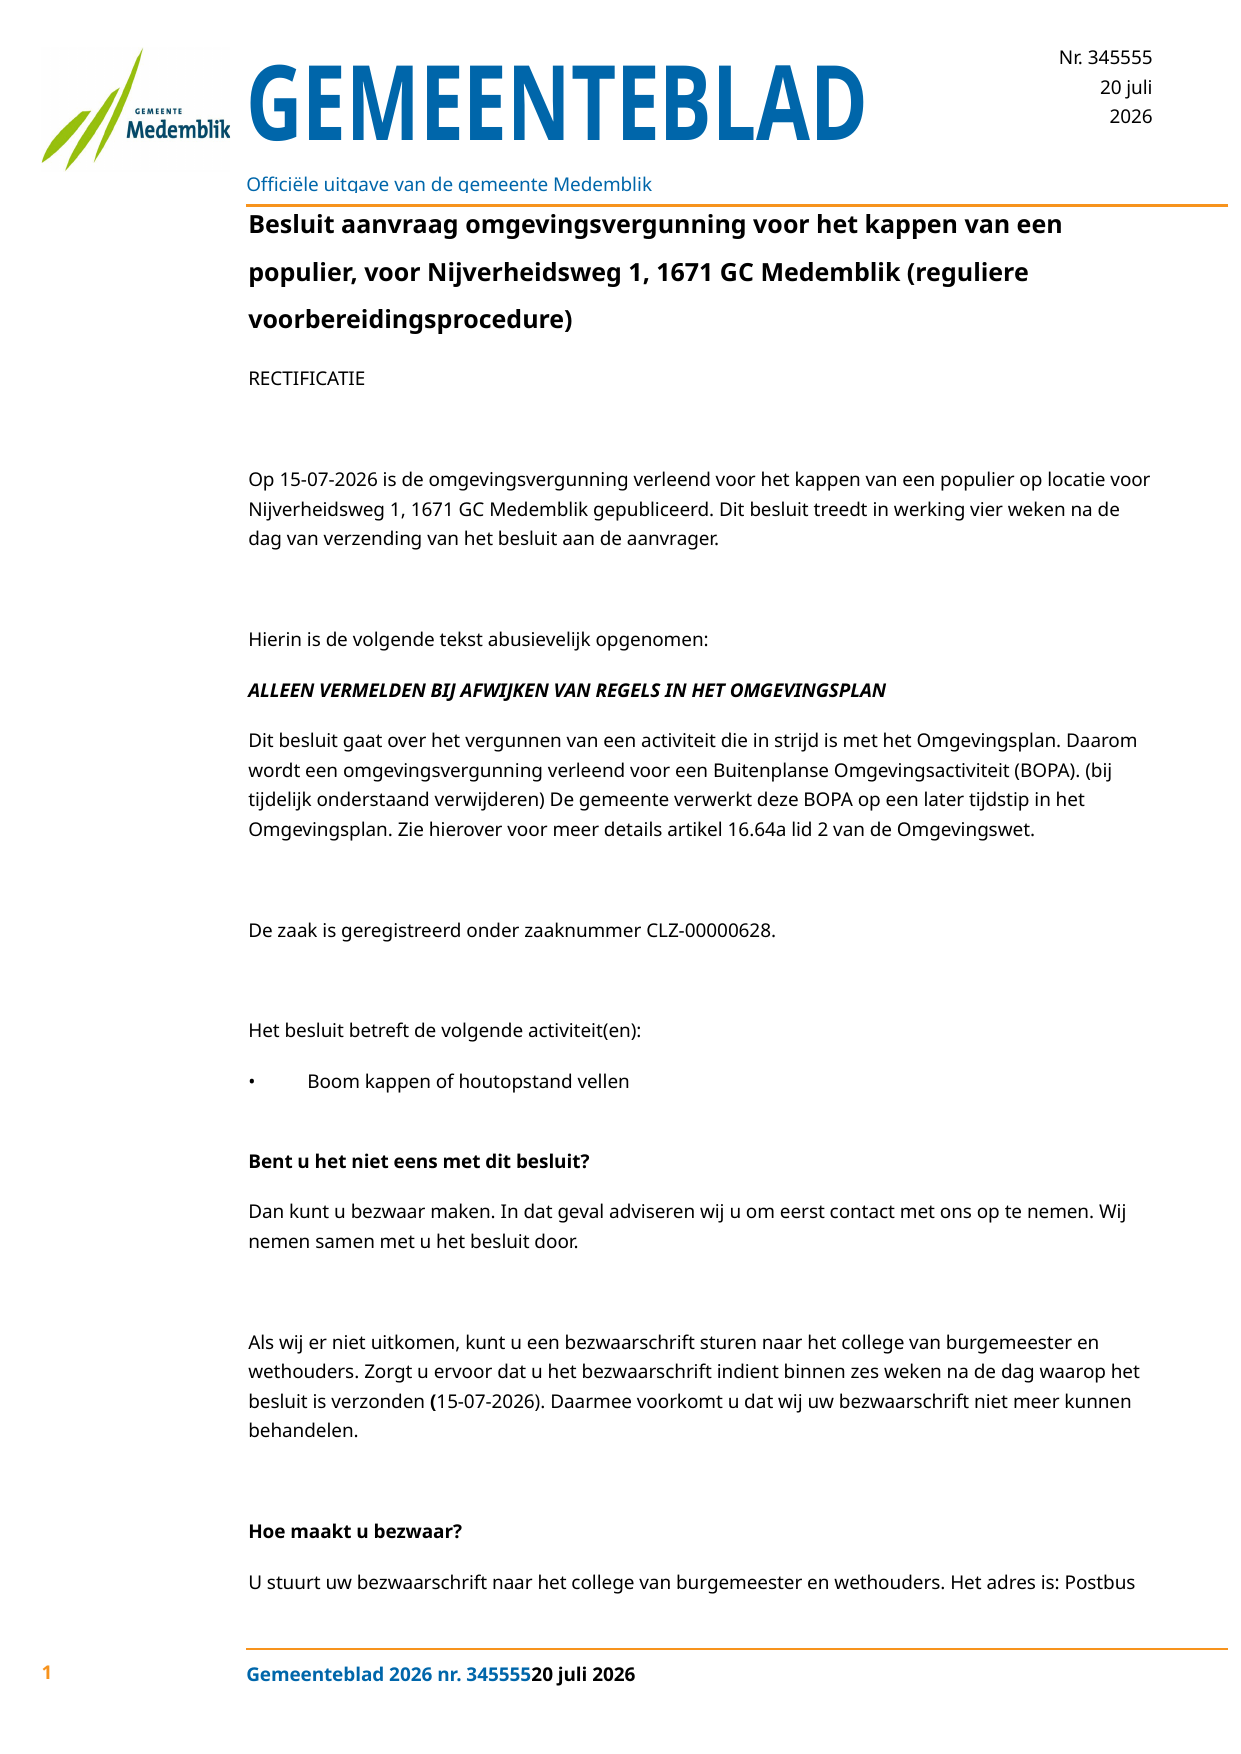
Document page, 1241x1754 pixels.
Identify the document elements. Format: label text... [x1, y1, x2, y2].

text U stuurt uw bezwaarschrift naar het college van burgemeester en wethouders. Het adres is: Postbus [248, 1569, 1152, 1594]
text Op 15-07-2026 is de omgevingsvergunning verleend voor het kappen van een populier op locatie voor Nijverheidsweg 1, 1671 GC Medemblik gepubliceerd. Dit besluit treedt in werking vier weken na de dag van verzending van het besluit aan de aanvrager. [248, 466, 1152, 551]
text Als wij er niet uitkomen, kunt u een bezwaarschrift sturen naar het college van burgemeester en wethouders. Zorgt u ervoor dat u het bezwaarschrift indient binnen zes weken na de dag waarop het besluit is verzonden (15-07-2026). Daarmee voorkomt u dat wij uw bezwaarschrift niet meer kunnen behandelen. [248, 1329, 1152, 1443]
text ALLEEN VERMELDEN BIJ AFWIJKEN VAN REGELS IN HET OMGEVINGSPLAN [248, 677, 1152, 702]
text RECTIFICATIE [248, 366, 1152, 391]
picture [41, 47, 231, 172]
text Besluit aanvraag omgevingsvergunning voor het kappen van een populier, voor Nijverheidsweg 1, 1671 GC Medemblik (reguliere voorbereidingsprocedure) [248, 207, 1152, 336]
text Dan kunt u bezwaar maken. In dat geval adviseren wij u om eerst contact met ons op te nemen. Wij nemen samen met u het besluit door. [248, 1198, 1152, 1254]
list Boom kappen of houtopstand vellen [248, 1068, 1152, 1094]
text Het besluit betreft de volgende activiteit(en): [248, 1018, 1152, 1043]
text Hierin is de volgende tekst abusievelijk opgenomen: [248, 626, 1152, 652]
text Dit besluit gaat over het vergunnen van een activiteit die in strijd is met het Omgevingsplan. Daarom wordt een omgevingsvergunning verleend voor een Buitenplanse Omgevingsactiviteit (BOPA). (bij tijdelijk onderstaand verwijderen) De gemeente verwerkt deze BOPA op een later tijdstip in het Omgevingsplan. Zie hierover voor meer details artikel 16.64a lid 2 van de Omgevingswet. [248, 727, 1152, 842]
text Bent u het niet eens met dit besluit? [248, 1148, 1152, 1174]
text Hoe maakt u bezwaar? [248, 1518, 1152, 1544]
text De zaak is geregistreerd onder zaaknummer CLZ-00000628. [248, 917, 1152, 942]
